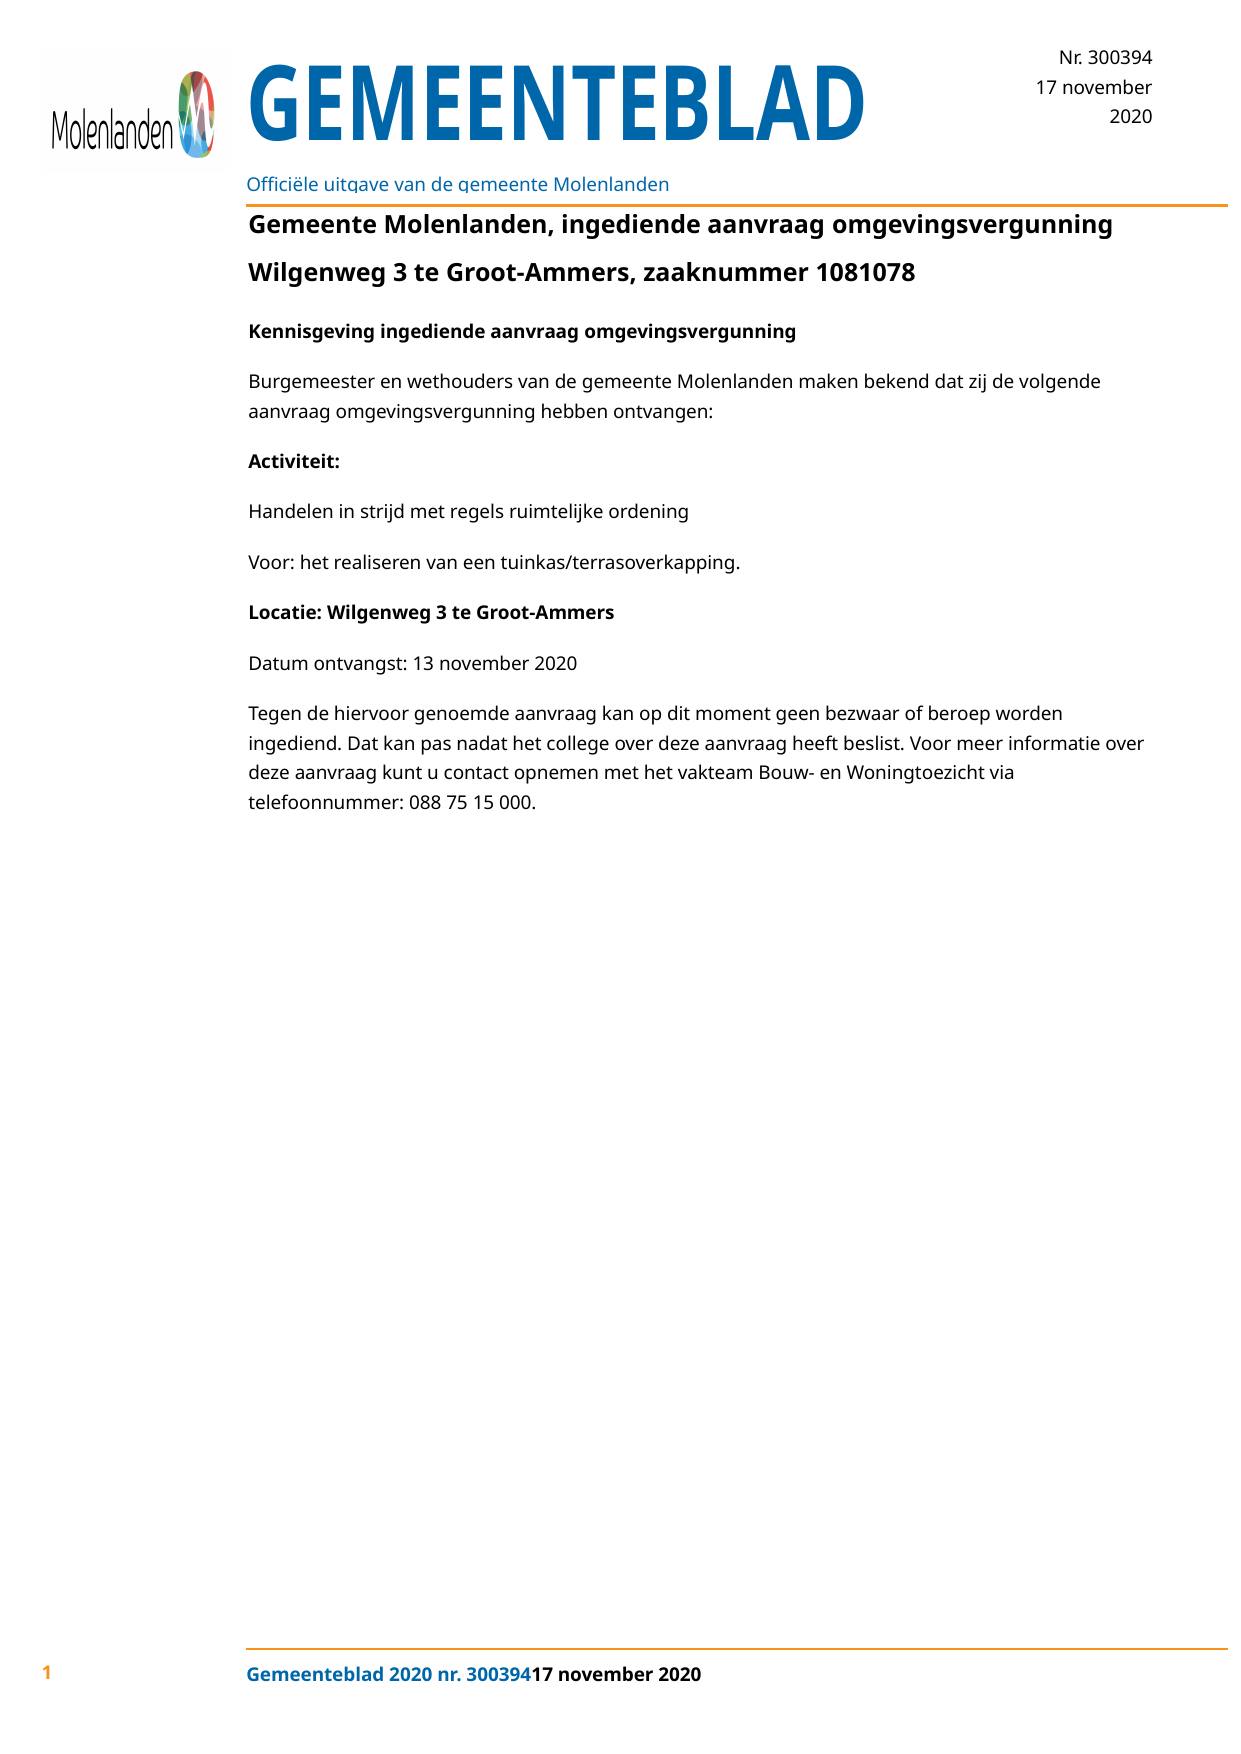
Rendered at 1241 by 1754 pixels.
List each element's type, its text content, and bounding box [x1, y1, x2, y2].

text Handelen in strijd met regels ruimtelijke ordening [248, 499, 1152, 524]
text Kennisgeving ingediende aanvraag omgevingsvergunning [248, 318, 1152, 344]
text Activiteit: [248, 448, 1152, 474]
text Locatie: Wilgenweg 3 te Groot-Ammers [248, 599, 1152, 625]
text Voor: het realiseren van een tuinkas/terrasoverkapping. [248, 549, 1152, 575]
text Gemeente Molenlanden, ingediende aanvraag omgevingsvergunning Wilgenweg 3 te Groot-Ammers, zaaknummer 1081078 [248, 207, 1152, 288]
text Tegen de hiervoor genoemde aanvraag kan op dit moment geen bezwaar of beroep worden ingediend. Dat kan pas nadat het college over deze aanvraag heeft beslist. Voor meer informatie over deze aanvraag kunt u contact opnemen met het vakteam Bouw- en Woningtoezicht via telefoonnummer: 088 75 15 000. [248, 700, 1152, 815]
text Burgemeester en wethouders van de gemeente Molenlanden maken bekend dat zij de volgende aanvraag omgevingsvergunning hebben ontvangen: [248, 368, 1152, 424]
picture [41, 47, 231, 172]
text Datum ontvangst: 13 november 2020 [248, 650, 1152, 676]
